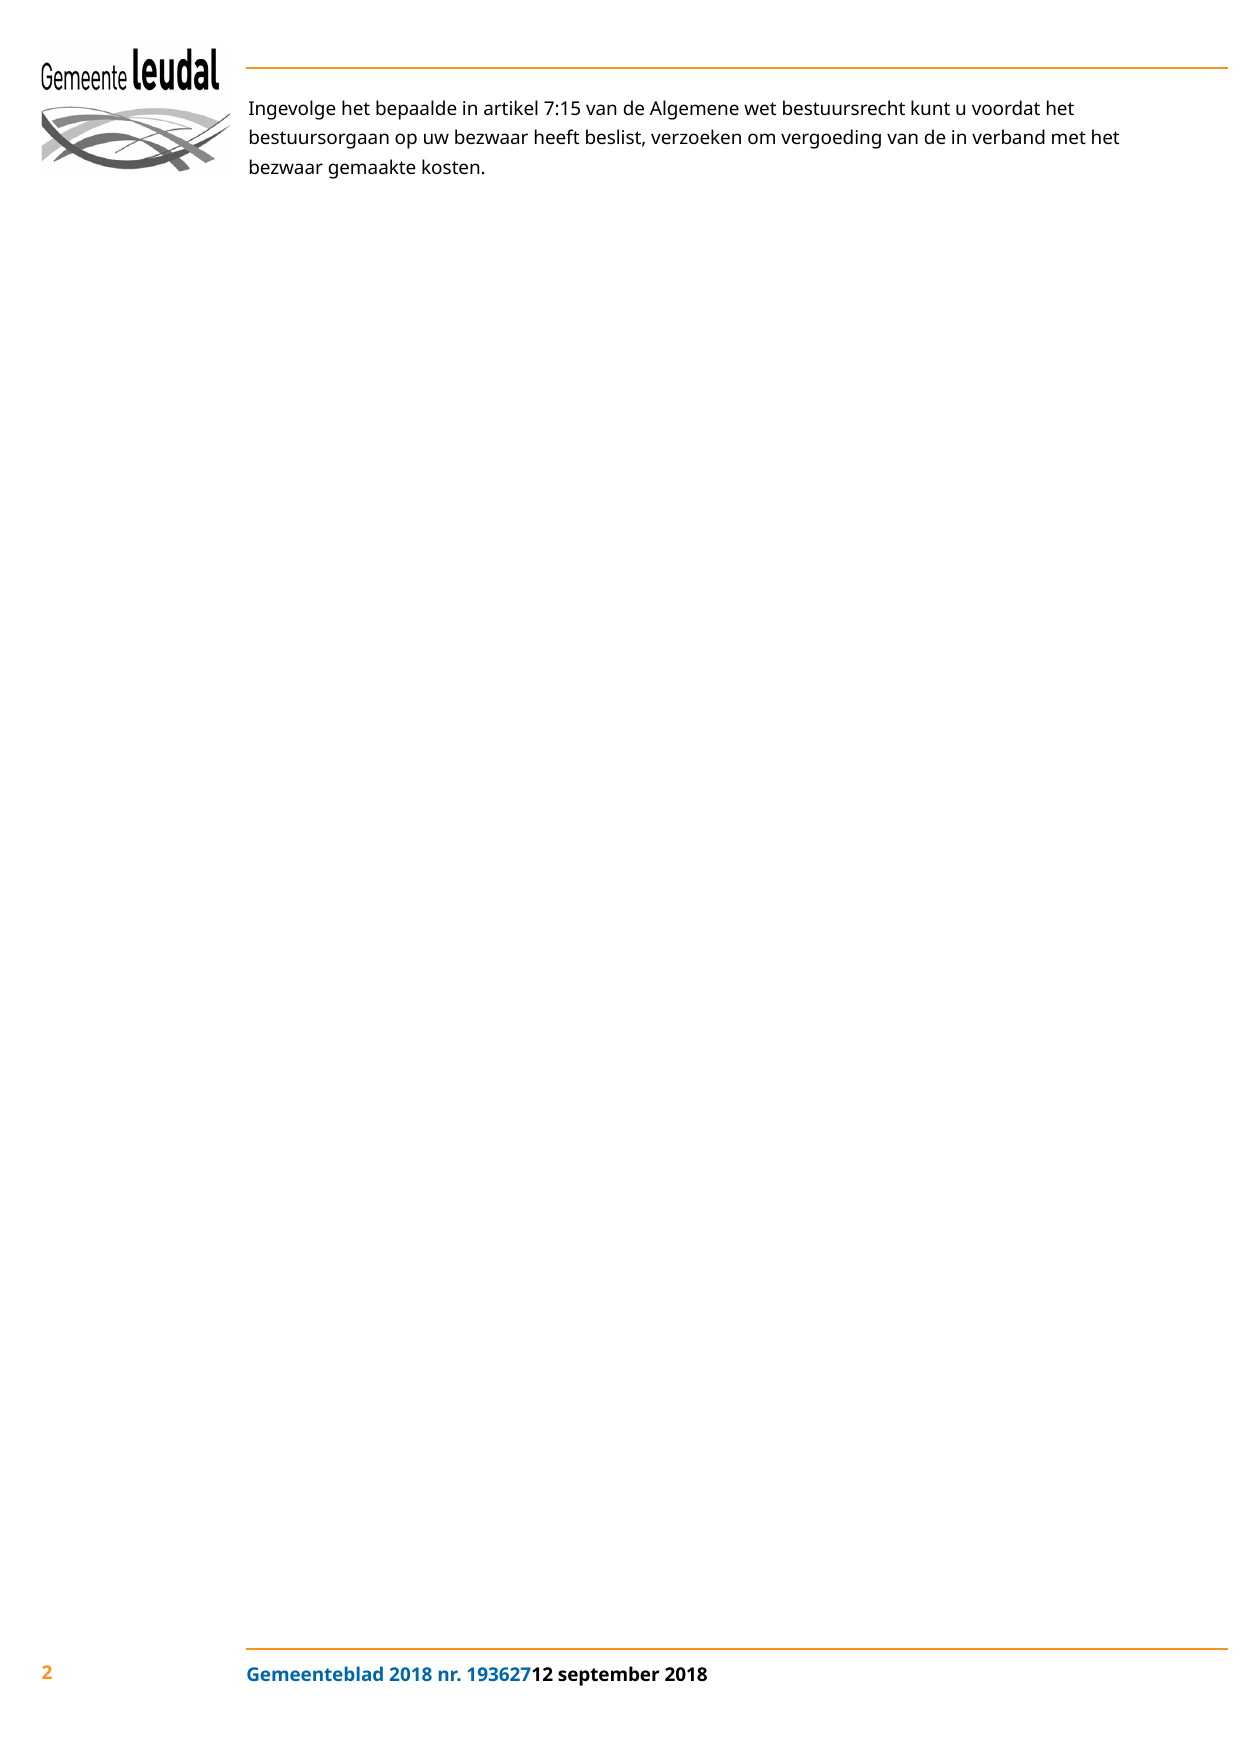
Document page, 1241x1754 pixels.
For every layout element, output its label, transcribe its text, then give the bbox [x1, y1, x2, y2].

text Ingevolge het bepaalde in artikel 7:15 van de Algemene wet bestuursrecht kunt u voordat het bestuursorgaan op uw bezwaar heeft beslist, verzoeken om vergoeding van de in verband met het bezwaar gemaakte kosten. [248, 95, 1152, 180]
picture [41, 47, 231, 172]
